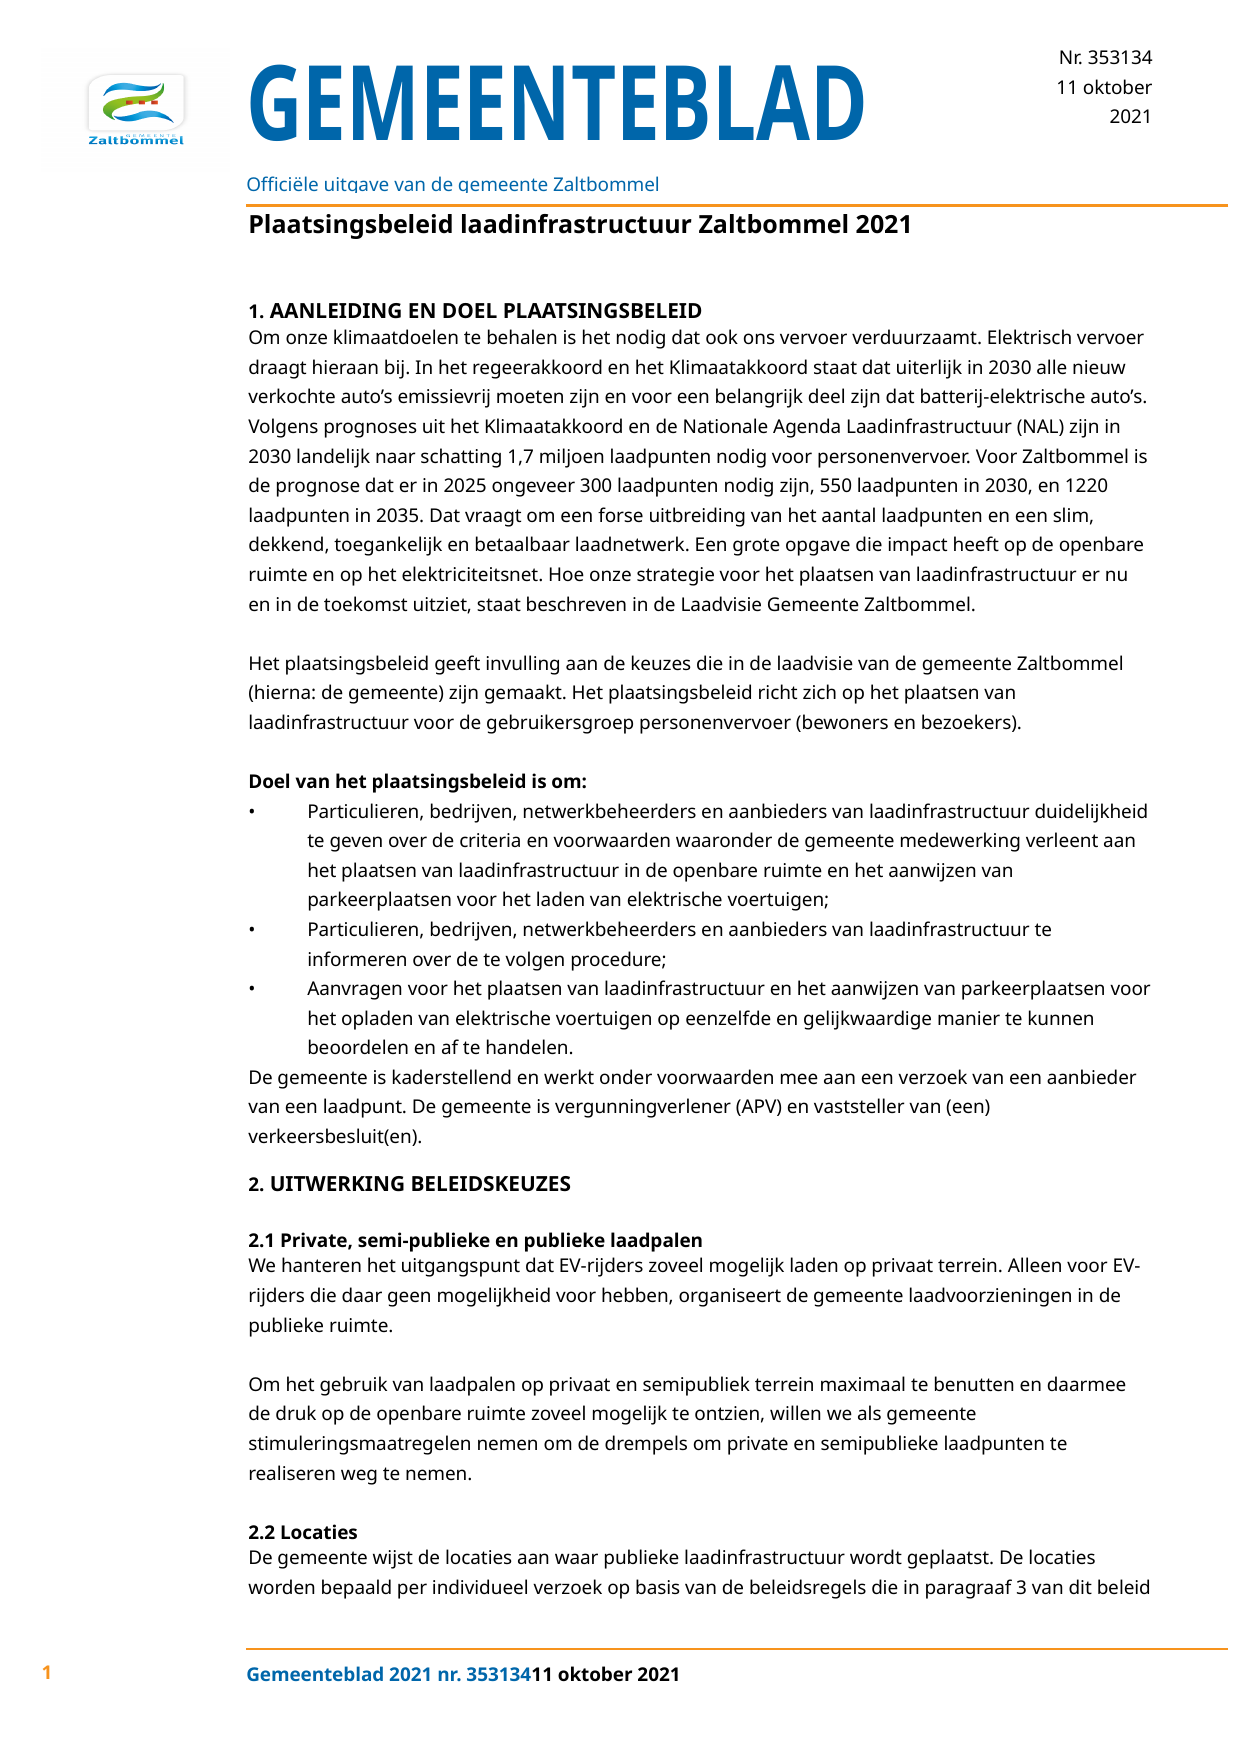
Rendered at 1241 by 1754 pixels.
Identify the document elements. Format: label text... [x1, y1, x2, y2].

text Om onze klimaatdoelen te behalen is het nodig dat ook ons vervoer verduurzaamt. Elektrisch vervoer draagt hieraan bij. In het regeerakkoord en het Klimaatakkoord staat dat uiterlijk in 2030 alle nieuw verkochte auto’s emissievrij moeten zijn en voor een belangrijk deel zijn dat batterij-elektrische auto’s. Volgens prognoses uit het Klimaatakkoord en de Nationale Agenda Laadinfrastructuur (NAL) zijn in 2030 landelijk naar schatting 1,7 miljoen laadpunten nodig voor personenvervoer. Voor Zaltbommel is de prognose dat er in 2025 ongeveer 300 laadpunten nodig zijn, 550 laadpunten in 2030, en 1220 laadpunten in 2035. Dat vraagt om een forse uitbreiding van het aantal laadpunten en een slim, dekkend, toegankelijk en betaalbaar laadnetwerk. Een grote opgave die impact heeft op de openbare ruimte en op het elektriciteitsnet. Hoe onze strategie voor het plaatsen van laadinfrastructuur er nu en in de toekomst uitziet, staat beschreven in de Laadvisie Gemeente Zaltbommel. [248, 324, 1152, 616]
text Het plaatsingsbeleid geeft invulling aan de keuzes die in de laadvisie van de gemeente Zaltbommel (hierna: de gemeente) zijn gemaakt. Het plaatsingsbeleid richt zich op het plaatsen van laadinfrastructuur voor de gebruikersgroep personenvervoer (bewoners en bezoekers). [248, 650, 1152, 735]
text Doel van het plaatsingsbeleid is om: [248, 768, 1152, 794]
list Aanvragen voor het plaatsen van laadinfrastructuur en het aanwijzen van parkeerplaatsen voor het opladen van elektrische voertuigen op eenzelfde en gelijkwaardige manier te kunnen beoordelen en af te handelen. [248, 975, 1152, 1060]
text 2.2 Locaties [248, 1519, 1152, 1544]
text De gemeente wijst de locaties aan waar publieke laadinfrastructuur wordt geplaatst. De locaties worden bepaald per individueel verzoek op basis van de beleidsregels die in paragraaf 3 van dit beleid [248, 1544, 1152, 1600]
text De gemeente is kaderstellend en werkt onder voorwaarden mee aan een verzoek van een aanbieder van een laadpunt. De gemeente is vergunningverlener (APV) en vaststeller van (een) verkeersbesluit(en). [248, 1064, 1152, 1149]
list Particulieren, bedrijven, netwerkbeheerders en aanbieders van laadinfrastructuur duidelijkheid te geven over de criteria en voorwaarden waaronder de gemeente medewerking verleent aan het plaatsen van laadinfrastructuur in de openbare ruimte en het aanwijzen van parkeerplaatsen voor het laden van elektrische voertuigen; [248, 798, 1152, 912]
text Om het gebruik van laadpalen op privaat en semipubliek terrein maximaal te benutten en daarmee de druk op de openbare ruimte zoveel mogelijk te ontzien, willen we als gemeente stimuleringsmaatregelen nemen om de drempels om private en semipublieke laadpunten te realiseren weg te nemen. [248, 1371, 1152, 1485]
text 2.1 Private, semi-publieke en publieke laadpalen [248, 1227, 1152, 1253]
text We hanteren het uitgangspunt dat EV-rijders zoveel mogelijk laden op privaat terrein. Alleen voor EV-rijders die daar geen mogelijkheid voor hebben, organiseert de gemeente laadvoorzieningen in de publieke ruimte. [248, 1253, 1152, 1337]
text 2. UITWERKING BELEIDSKEUZES [248, 1169, 1152, 1197]
text 1. AANLEIDING EN DOEL PLAATSINGSBELEID [248, 296, 1152, 324]
list Particulieren, bedrijven, netwerkbeheerders en aanbieders van laadinfrastructuur te informeren over de te volgen procedure; [248, 916, 1152, 971]
text Plaatsingsbeleid laadinfrastructuur Zaltbommel 2021 [248, 207, 1152, 241]
picture [41, 47, 231, 172]
